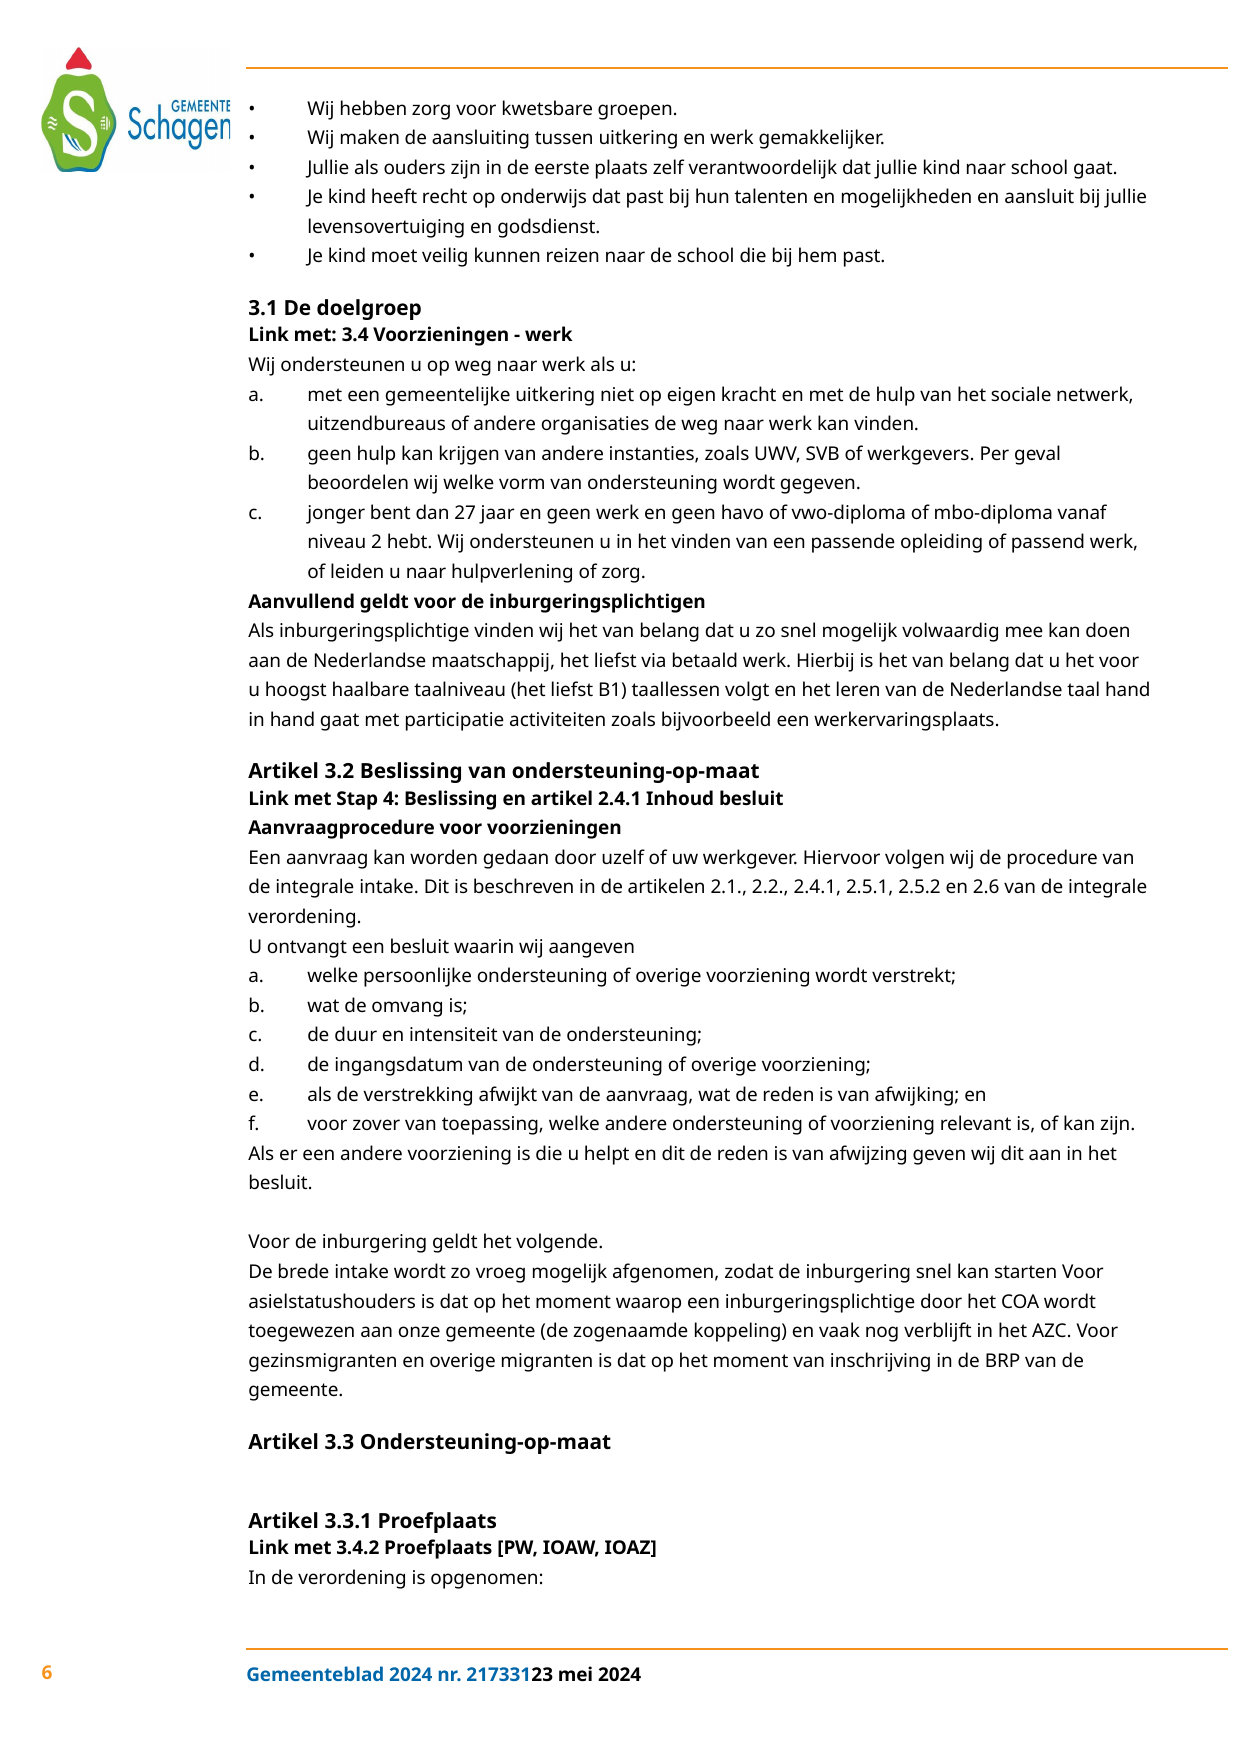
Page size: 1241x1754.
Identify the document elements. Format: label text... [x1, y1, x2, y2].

text Aanvullend geldt voor de inburgeringsplichtigen [248, 588, 1152, 613]
list met een gemeentelijke uitkering niet op eigen kracht en met de hulp van het sociale netwerk, uitzendbureaus of andere organisaties de weg naar werk kan vinden. [248, 381, 1152, 436]
text U ontvangt een besluit waarin wij aangeven [248, 933, 1152, 959]
text Artikel 3.2 Beslissing van ondersteuning-op-maat [248, 757, 1152, 785]
text Link met 3.4.2 Proefplaats [PW, IOAW, IOAZ] [248, 1534, 1152, 1560]
list Jullie als ouders zijn in de eerste plaats zelf verantwoordelijk dat jullie kind naar school gaat. [248, 154, 1152, 180]
text In de verordening is opgenomen: [248, 1564, 1152, 1590]
list wat de omvang is; [248, 992, 1152, 1018]
text Voor de inburgering geldt het volgende. [248, 1229, 1152, 1254]
text Link met Stap 4: Beslissing en artikel 2.4.1 Inhoud besluit [248, 785, 1152, 811]
list voor zover van toepassing, welke andere ondersteuning of voorziening relevant is, of kan zijn. [248, 1110, 1152, 1136]
text De brede intake wordt zo vroeg mogelijk afgenomen, zodat de inburgering snel kan starten Voor asielstatushouders is dat op het moment waarop een inburgeringsplichtige door het COA wordt toegewezen aan onze gemeente (de zogenaamde koppeling) en vaak nog verblijft in het AZC. Voor gezinsmigranten en overige migranten is dat op het moment van inschrijving in de BRP van de gemeente. [248, 1258, 1152, 1402]
text Een aanvraag kan worden gedaan door uzelf of uw werkgever. Hiervoor volgen wij de procedure van de integrale intake. Dit is beschreven in de artikelen 2.1., 2.2., 2.4.1, 2.5.1, 2.5.2 en 2.6 van de integrale verordening. [248, 844, 1152, 929]
list welke persoonlijke ondersteuning of overige voorziening wordt verstrekt; [248, 962, 1152, 988]
text 3.1 De doelgroep [248, 293, 1152, 322]
text Artikel 3.3.1 Proefplaats [248, 1506, 1152, 1534]
text Wij ondersteunen u op weg naar werk als u: [248, 351, 1152, 377]
text Als inburgeringsplichtige vinden wij het van belang dat u zo snel mogelijk volwaardig mee kan doen aan de Nederlandse maatschappij, het liefst via betaald werk. Hierbij is het van belang dat u het voor u hoogst haalbare taalniveau (het liefst B1) taallessen volgt en het leren van de Nederlandse taal hand in hand gaat met participatie activiteiten zoals bijvoorbeeld een werkervaringsplaats. [248, 617, 1152, 732]
list Je kind heeft recht op onderwijs dat past bij hun talenten en mogelijkheden en aansluit bij jullie levensovertuiging en godsdienst. [248, 183, 1152, 239]
text Artikel 3.3 Ondersteuning-op-maat [248, 1427, 1152, 1456]
list Je kind moet veilig kunnen reizen naar de school die bij hem past. [248, 243, 1152, 268]
text Aanvraagprocedure voor voorzieningen [248, 814, 1152, 840]
list Wij hebben zorg voor kwetsbare groepen. [248, 95, 1152, 121]
list als de verstrekking afwijkt van de aanvraag, wat de reden is van afwijking; en [248, 1081, 1152, 1107]
text Link met: 3.4 Voorzieningen - werk [248, 322, 1152, 347]
text Als er een andere voorziening is die u helpt en dit de reden is van afwijzing geven wij dit aan in het besluit. [248, 1140, 1152, 1195]
list de duur en intensiteit van de ondersteuning; [248, 1022, 1152, 1047]
list Wij maken de aansluiting tussen uitkering en werk gemakkelijker. [248, 124, 1152, 150]
picture [41, 47, 231, 172]
list geen hulp kan krijgen van andere instanties, zoals UWV, SVB of werkgevers. Per geval beoordelen wij welke vorm van ondersteuning wordt gegeven. [248, 440, 1152, 495]
list de ingangsdatum van de ondersteuning of overige voorziening; [248, 1051, 1152, 1077]
list jonger bent dan 27 jaar en geen werk en geen havo of vwo-diploma of mbo-diploma vanaf niveau 2 hebt. Wij ondersteunen u in het vinden van een passende opleiding of passend werk, of leiden u naar hulpverlening of zorg. [248, 499, 1152, 584]
